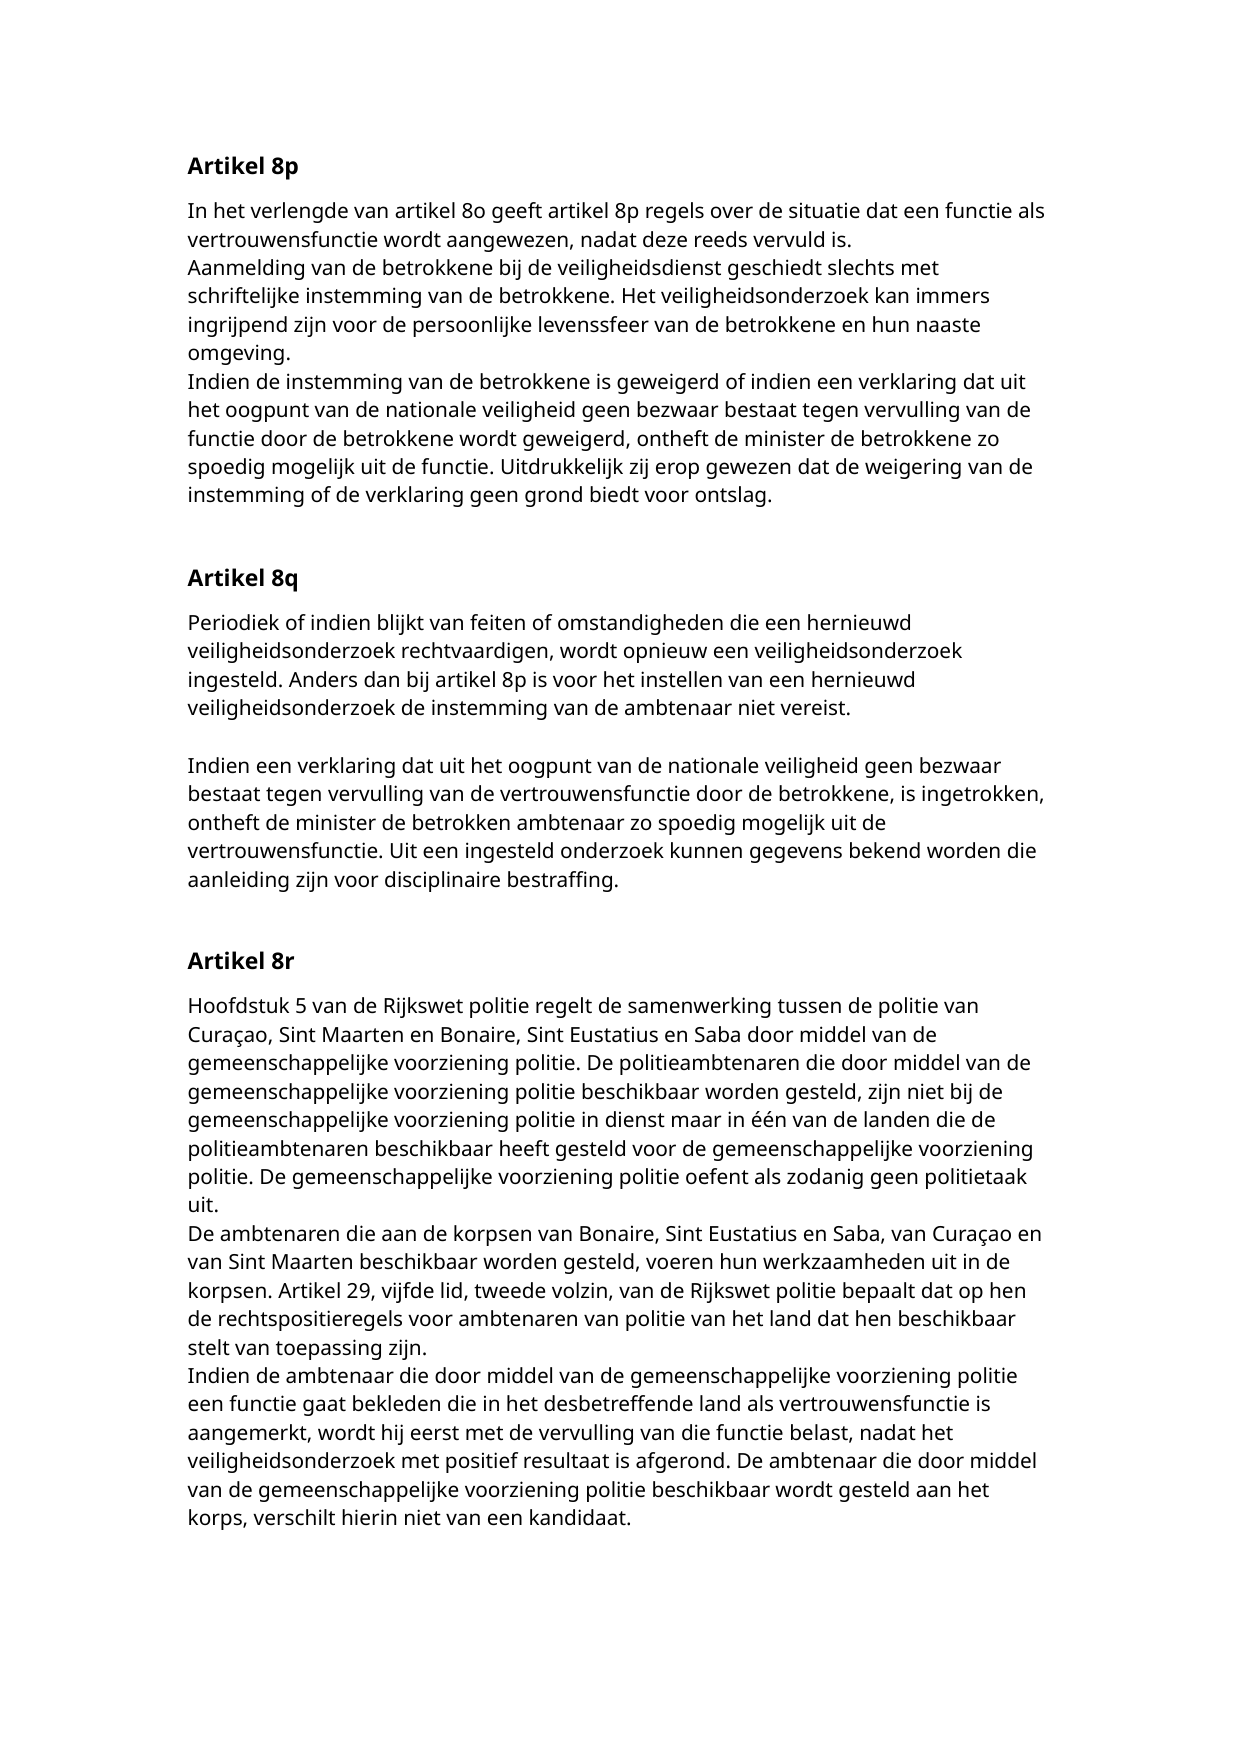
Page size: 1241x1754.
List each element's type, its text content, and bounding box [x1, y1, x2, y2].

text Indien de ambtenaar die door middel van de gemeenschappelijke voorziening politie een functie gaat bekleden die in het desbetreffende land als vertrouwensfunctie is aangemerkt, wordt hij eerst met de vervulling van die functie belast, nadat het veiligheidsonderzoek met positief resultaat is afgerond. De ambtenaar die door middel van de gemeenschappelijke voorziening politie beschikbaar wordt gesteld aan het korps, verschilt hierin niet van een kandidaat. [187, 1361, 1053, 1532]
text De ambtenaren die aan de korpsen van Bonaire, Sint Eustatius en Saba, van Curaçao en van Sint Maarten beschikbaar worden gesteld, voeren hun werkzaamheden uit in de korpsen. Artikel 29, vijfde lid, tweede volzin, van de Rijkswet politie bepaalt dat op hen de rechtspositieregels voor ambtenaren van politie van het land dat hen beschikbaar stelt van toepassing zijn. [187, 1219, 1053, 1361]
text In het verlengde van artikel 8o geeft artikel 8p regels over de situatie dat een functie als vertrouwensfunctie wordt aangewezen, nadat deze reeds vervuld is. [187, 196, 1053, 253]
text Hoofdstuk 5 van de Rijkswet politie regelt de samenwerking tussen de politie van Curaçao, Sint Maarten en Bonaire, Sint Eustatius en Saba door middel van de gemeenschappelijke voorziening politie. De politieambtenaren die door middel van de gemeenschappelijke voorziening politie beschikbaar worden gesteld, zijn niet bij de gemeenschappelijke voorziening politie in dienst maar in één van de landen die de politieambtenaren beschikbaar heeft gesteld voor de gemeenschappelijke voorziening politie. De gemeenschappelijke voorziening politie oefent als zodanig geen politietaak uit. [187, 991, 1053, 1219]
text Indien de instemming van de betrokkene is geweigerd of indien een verklaring dat uit het oogpunt van de nationale veiligheid geen bezwaar bestaat tegen vervulling van de functie door de betrokkene wordt geweigerd, ontheft de minister de betrokkene zo spoedig mogelijk uit de functie. Uitdrukkelijk zij erop gewezen dat de weigering van de instemming of de verklaring geen grond biedt voor ontslag. [187, 367, 1053, 509]
text Indien een verklaring dat uit het oogpunt van de nationale veiligheid geen bezwaar bestaat tegen vervulling van de vertrouwensfunctie door de betrokkene, is ingetrokken, ontheft de minister de betrokken ambtenaar zo spoedig mogelijk uit de vertrouwensfunctie. Uit een ingesteld onderzoek kunnen gegevens bekend worden die aanleiding zijn voor disciplinaire bestraffing. [187, 751, 1053, 893]
subtitle Artikel 8q [187, 562, 1053, 593]
text Aanmelding van de betrokkene bij de veiligheidsdienst geschiedt slechts met schriftelijke instemming van de betrokkene. Het veiligheidsonderzoek kan immers ingrijpend zijn voor de persoonlijke levenssfeer van de betrokkene en hun naaste omgeving. [187, 253, 1053, 367]
subtitle Artikel 8r [187, 945, 1053, 976]
subtitle Artikel 8p [187, 150, 1053, 181]
text Periodiek of indien blijkt van feiten of omstandigheden die een hernieuwd veiligheidsonderzoek rechtvaardigen, wordt opnieuw een veiligheidsonderzoek ingesteld. Anders dan bij artikel 8p is voor het instellen van een hernieuwd veiligheidsonderzoek de instemming van de ambtenaar niet vereist. [187, 608, 1053, 722]
